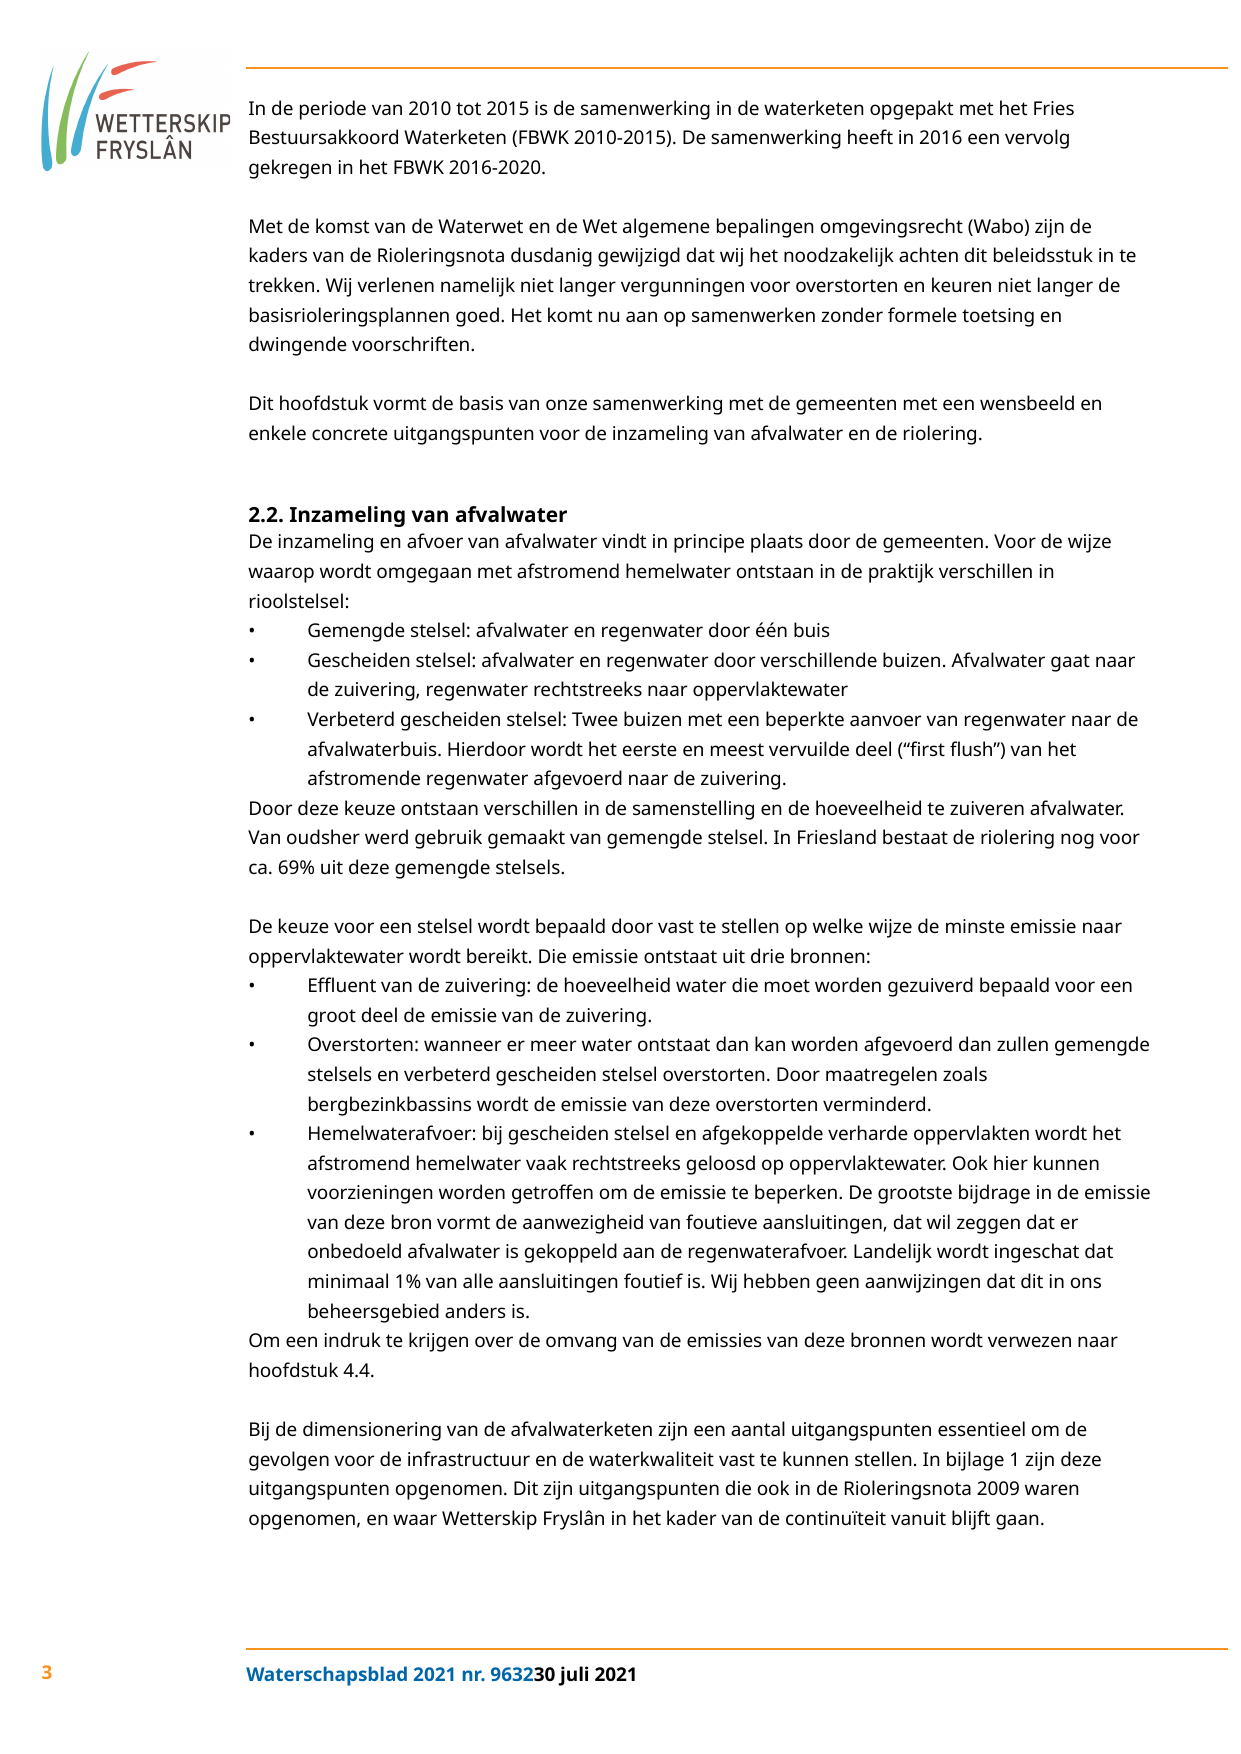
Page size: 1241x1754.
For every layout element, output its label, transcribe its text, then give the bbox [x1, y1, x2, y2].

list Hemelwaterafvoer: bij gescheiden stelsel en afgekoppelde verharde oppervlakten wordt het afstromend hemelwater vaak rechtstreeks geloosd op oppervlaktewater. Ook hier kunnen voorzieningen worden getroffen om de emissie te beperken. De grootste bijdrage in de emissie van deze bron vormt de aanwezigheid van foutieve aansluitingen, dat wil zeggen dat er onbedoeld afvalwater is gekoppeld aan de regenwaterafvoer. Landelijk wordt ingeschat dat minimaal 1% van alle aansluitingen foutief is. Wij hebben geen aanwijzingen dat dit in ons beheersgebied anders is. [248, 1120, 1152, 1323]
text De keuze voor een stelsel wordt bepaald door vast te stellen op welke wijze de minste emissie naar oppervlaktewater wordt bereikt. Die emissie ontstaat uit drie bronnen: [248, 913, 1152, 968]
text Dit hoofdstuk vormt de basis van onze samenwerking met de gemeenten met een wensbeeld en enkele concrete uitgangspunten voor de inzameling van afvalwater en de riolering. [248, 391, 1152, 446]
picture [41, 47, 231, 172]
text Met de komst van de Waterwet en de Wet algemene bepalingen omgevingsrecht (Wabo) zijn de kaders van de Rioleringsnota dusdanig gewijzigd dat wij het noodzakelijk achten dit beleidsstuk in te trekken. Wij verlenen namelijk niet langer vergunningen voor overstorten en keuren niet langer de basisrioleringsplannen goed. Het komt nu aan op samenwerken zonder formele toetsing en dwingende voorschriften. [248, 213, 1152, 357]
text Om een indruk te krijgen over de omvang van de emissies van deze bronnen wordt verwezen naar hoofdstuk 4.4. [248, 1327, 1152, 1383]
text Bij de dimensionering van de afvalwaterketen zijn een aantal uitgangspunten essentieel om de gevolgen voor de infrastructuur en de waterkwaliteit vast te kunnen stellen. In bijlage 1 zijn deze uitgangspunten opgenomen. Dit zijn uitgangspunten die ook in de Rioleringsnota 2009 waren opgenomen, en waar Wetterskip Fryslân in het kader van de continuïteit vanuit blijft gaan. [248, 1416, 1152, 1531]
text In de periode van 2010 tot 2015 is de samenwerking in de waterketen opgepakt met het Fries Bestuursakkoord Waterketen (FBWK 2010-2015). De samenwerking heeft in 2016 een vervolg gekregen in het FBWK 2016-2020. [248, 95, 1152, 180]
text 2.2. Inzameling van afvalwater [248, 500, 1152, 529]
text Door deze keuze ontstaan verschillen in de samenstelling en de hoeveelheid te zuiveren afvalwater. Van oudsher werd gebruik gemaakt van gemengde stelsel. In Friesland bestaat de riolering nog voor ca. 69% uit deze gemengde stelsels. [248, 795, 1152, 880]
list Effluent van de zuivering: de hoeveelheid water die moet worden gezuiverd bepaald voor een groot deel de emissie van de zuivering. [248, 972, 1152, 1028]
list Overstorten: wanneer er meer water ontstaat dan kan worden afgevoerd dan zullen gemengde stelsels en verbeterd gescheiden stelsel overstorten. Door maatregelen zoals bergbezinkbassins wordt de emissie van deze overstorten verminderd. [248, 1032, 1152, 1116]
list Gemengde stelsel: afvalwater en regenwater door één buis [248, 617, 1152, 643]
list Gescheiden stelsel: afvalwater en regenwater door verschillende buizen. Afvalwater gaat naar de zuivering, regenwater rechtstreeks naar oppervlaktewater [248, 647, 1152, 702]
list Verbeterd gescheiden stelsel: Twee buizen met een beperkte aanvoer van regenwater naar de afvalwaterbuis. Hierdoor wordt het eerste en meest vervuilde deel (“first flush”) van het afstromende regenwater afgevoerd naar de zuivering. [248, 706, 1152, 791]
text De inzameling en afvoer van afvalwater vindt in principe plaats door de gemeenten. Voor de wijze waarop wordt omgegaan met afstromend hemelwater ontstaan in de praktijk verschillen in rioolstelsel: [248, 529, 1152, 613]
